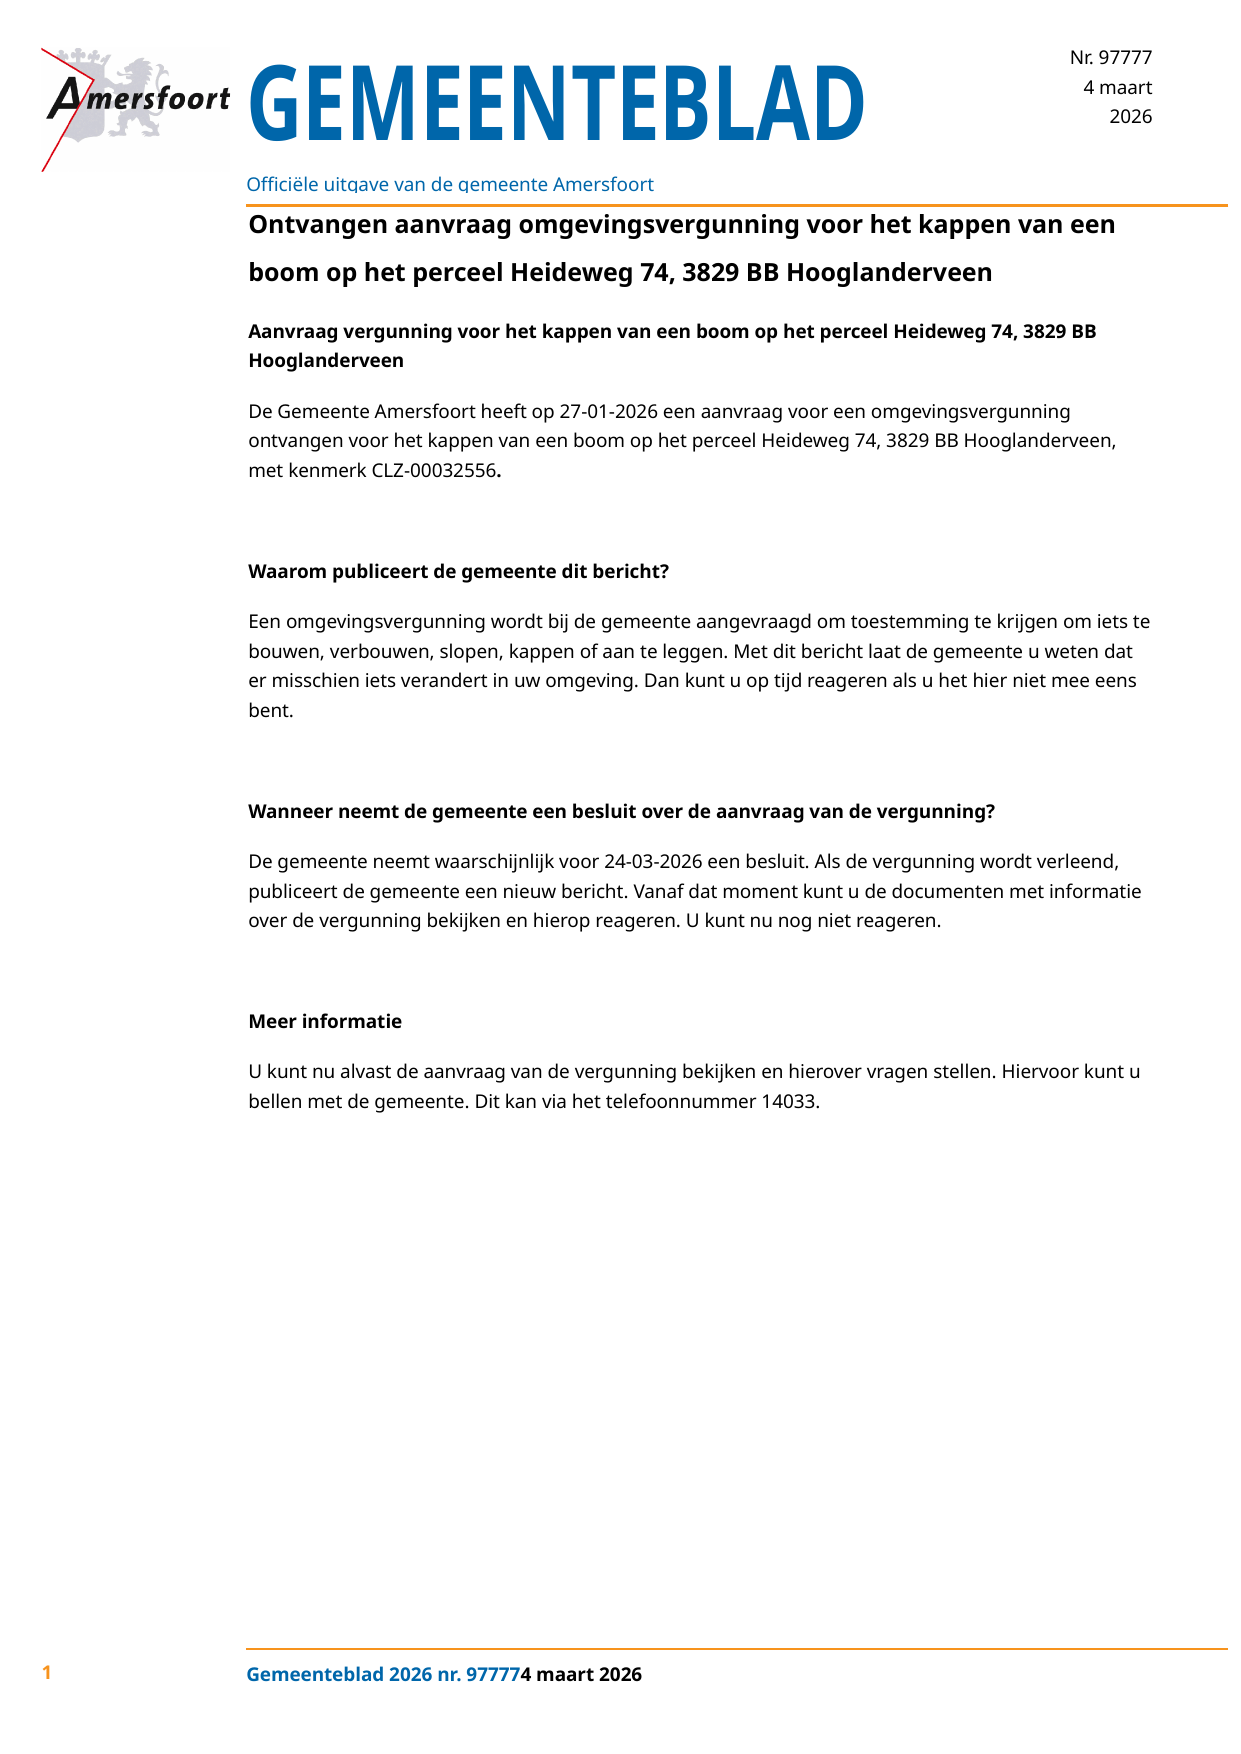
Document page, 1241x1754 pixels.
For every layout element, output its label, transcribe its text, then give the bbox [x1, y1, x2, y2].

text Ontvangen aanvraag omgevingsvergunning voor het kappen van een boom op het perceel Heideweg 74, 3829 BB Hooglanderveen [248, 207, 1152, 288]
text Waarom publiceert de gemeente dit bericht? [248, 558, 1152, 584]
text Wanneer neemt de gemeente een besluit over de aanvraag van de vergunning? [248, 798, 1152, 824]
text De Gemeente Amersfoort heeft op 27-01-2026 een aanvraag voor een omgevingsvergunning ontvangen voor het kappen van een boom op het perceel Heideweg 74, 3829 BB Hooglanderveen, met kenmerk CLZ-00032556. [248, 398, 1152, 483]
text Meer informatie [248, 1008, 1152, 1034]
text U kunt nu alvast de aanvraag van de vergunning bekijken en hierover vragen stellen. Hiervoor kunt u bellen met de gemeente. Dit kan via het telefoonnummer 14033. [248, 1059, 1152, 1114]
text Aanvraag vergunning voor het kappen van een boom op het perceel Heideweg 74, 3829 BB Hooglanderveen [248, 318, 1152, 373]
text Een omgevingsvergunning wordt bij de gemeente aangevraagd om toestemming te krijgen om iets te bouwen, verbouwen, slopen, kappen of aan te leggen. Met dit bericht laat de gemeente u weten dat er misschien iets verandert in uw omgeving. Dan kunt u op tijd reageren als u het hier niet mee eens bent. [248, 608, 1152, 723]
picture [41, 47, 231, 172]
text De gemeente neemt waarschijnlijk voor 24-03-2026 een besluit. Als de vergunning wordt verleend, publiceert de gemeente een nieuw bericht. Vanaf dat moment kunt u de documenten met informatie over de vergunning bekijken en hierop reageren. U kunt nu nog niet reageren. [248, 848, 1152, 933]
